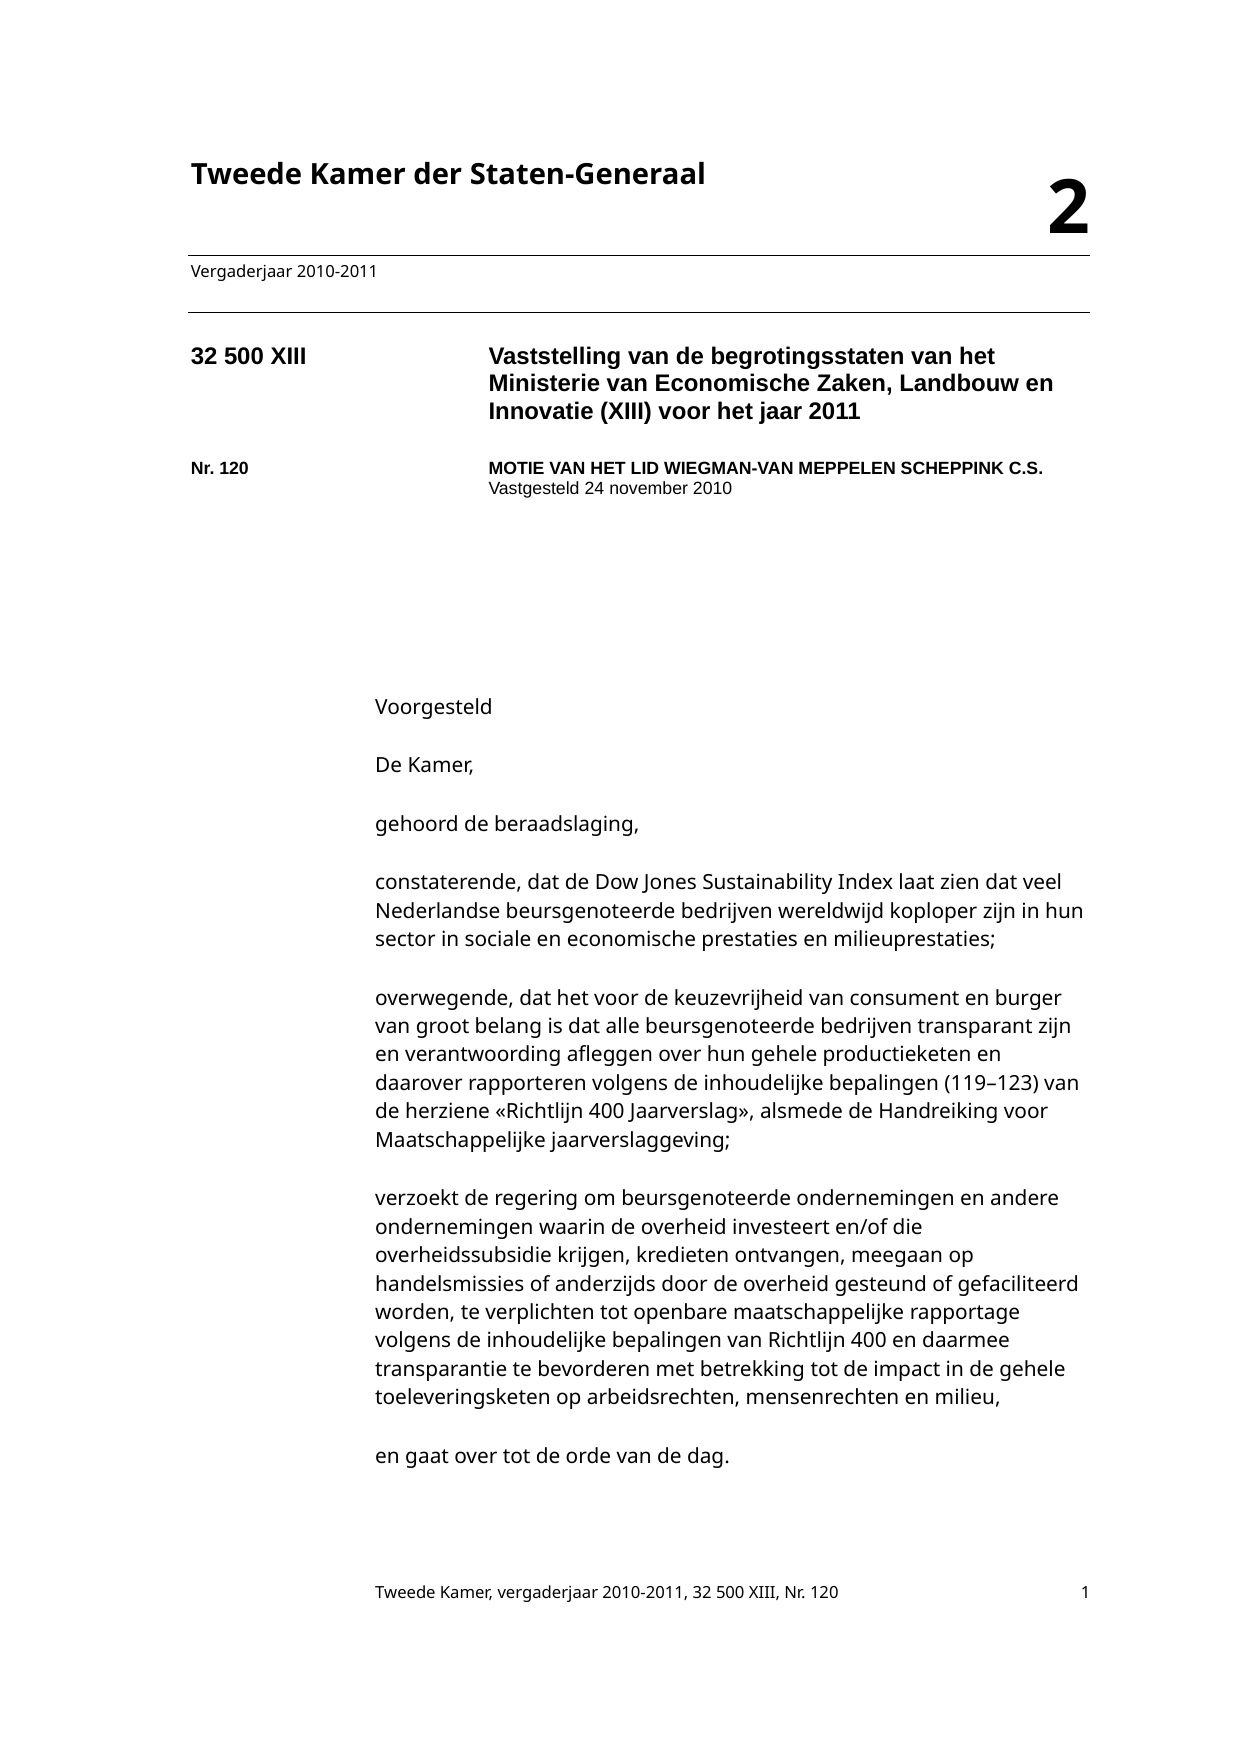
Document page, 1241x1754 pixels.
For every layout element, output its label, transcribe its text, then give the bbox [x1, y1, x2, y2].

text verzoekt de regering om beursgenoteerde ondernemingen en andere ondernemingen waarin de overheid investeert en/of die overheidssubsidie krijgen, kredieten ontvangen, meegaan op handelsmissies of anderzijds door de overheid gesteund of gefaciliteerd worden, te verplichten tot openbare maatschappelijke rapportage volgens de inhoudelijke bepalingen van Richtlijn 400 en daarmee transparantie te bevorderen met betrekking tot de impact in de gehele toeleveringsketen op arbeidsrechten, mensenrechten en milieu, [375, 1183, 1090, 1411]
table_cell [188, 313, 485, 339]
text Voorgesteld [375, 692, 1090, 721]
text gehoord de beraadslaging, [375, 809, 1090, 837]
table_cell [485, 256, 1090, 312]
text en gaat over tot de orde van de dag. [375, 1441, 1090, 1469]
text overwegende, dat het voor de keuzevrijheid van consument en burger van groot belang is dat alle beursgenoteerde bedrijven transparant zijn en verantwoording afleggen over hun gehele productieketen en daarover rapporteren volgens de inhoudelijke bepalingen (119–123) van de herziene «Richtlijn 400 Jaarverslag», alsmede de Handreiking voor Maatschappelijke jaarverslaggeving; [375, 983, 1090, 1153]
table_cell 32 500 XIII [188, 339, 485, 454]
text constaterende, dat de Dow Jones Sustainability Index laat zien dat veel Nederlandse beursgenoteerde bedrijven wereldwijd koploper zijn in hun sector in sociale en economische prestaties en milieuprestaties; [375, 867, 1090, 953]
text De Kamer, [375, 751, 1090, 779]
table_header Tweede Kamer der Staten-Generaal [188, 150, 909, 255]
table_cell [485, 313, 1090, 339]
table_cell Nr. 120 [188, 455, 485, 573]
table_cell Vaststelling van de begrotingsstaten van het Ministerie van Economische Zaken, Landbouw en Innovatie (XIII) voor het jaar 2011 [485, 339, 1090, 454]
table_cell Vergaderjaar 2010-2011 [188, 256, 485, 312]
table_cell MOTIE VAN HET LID WIEGMAN-VAN MEPPELEN SCHEPPINK C.S. Vastgesteld 24 november 2010 [485, 455, 1090, 573]
table_header 2 [910, 150, 1090, 255]
